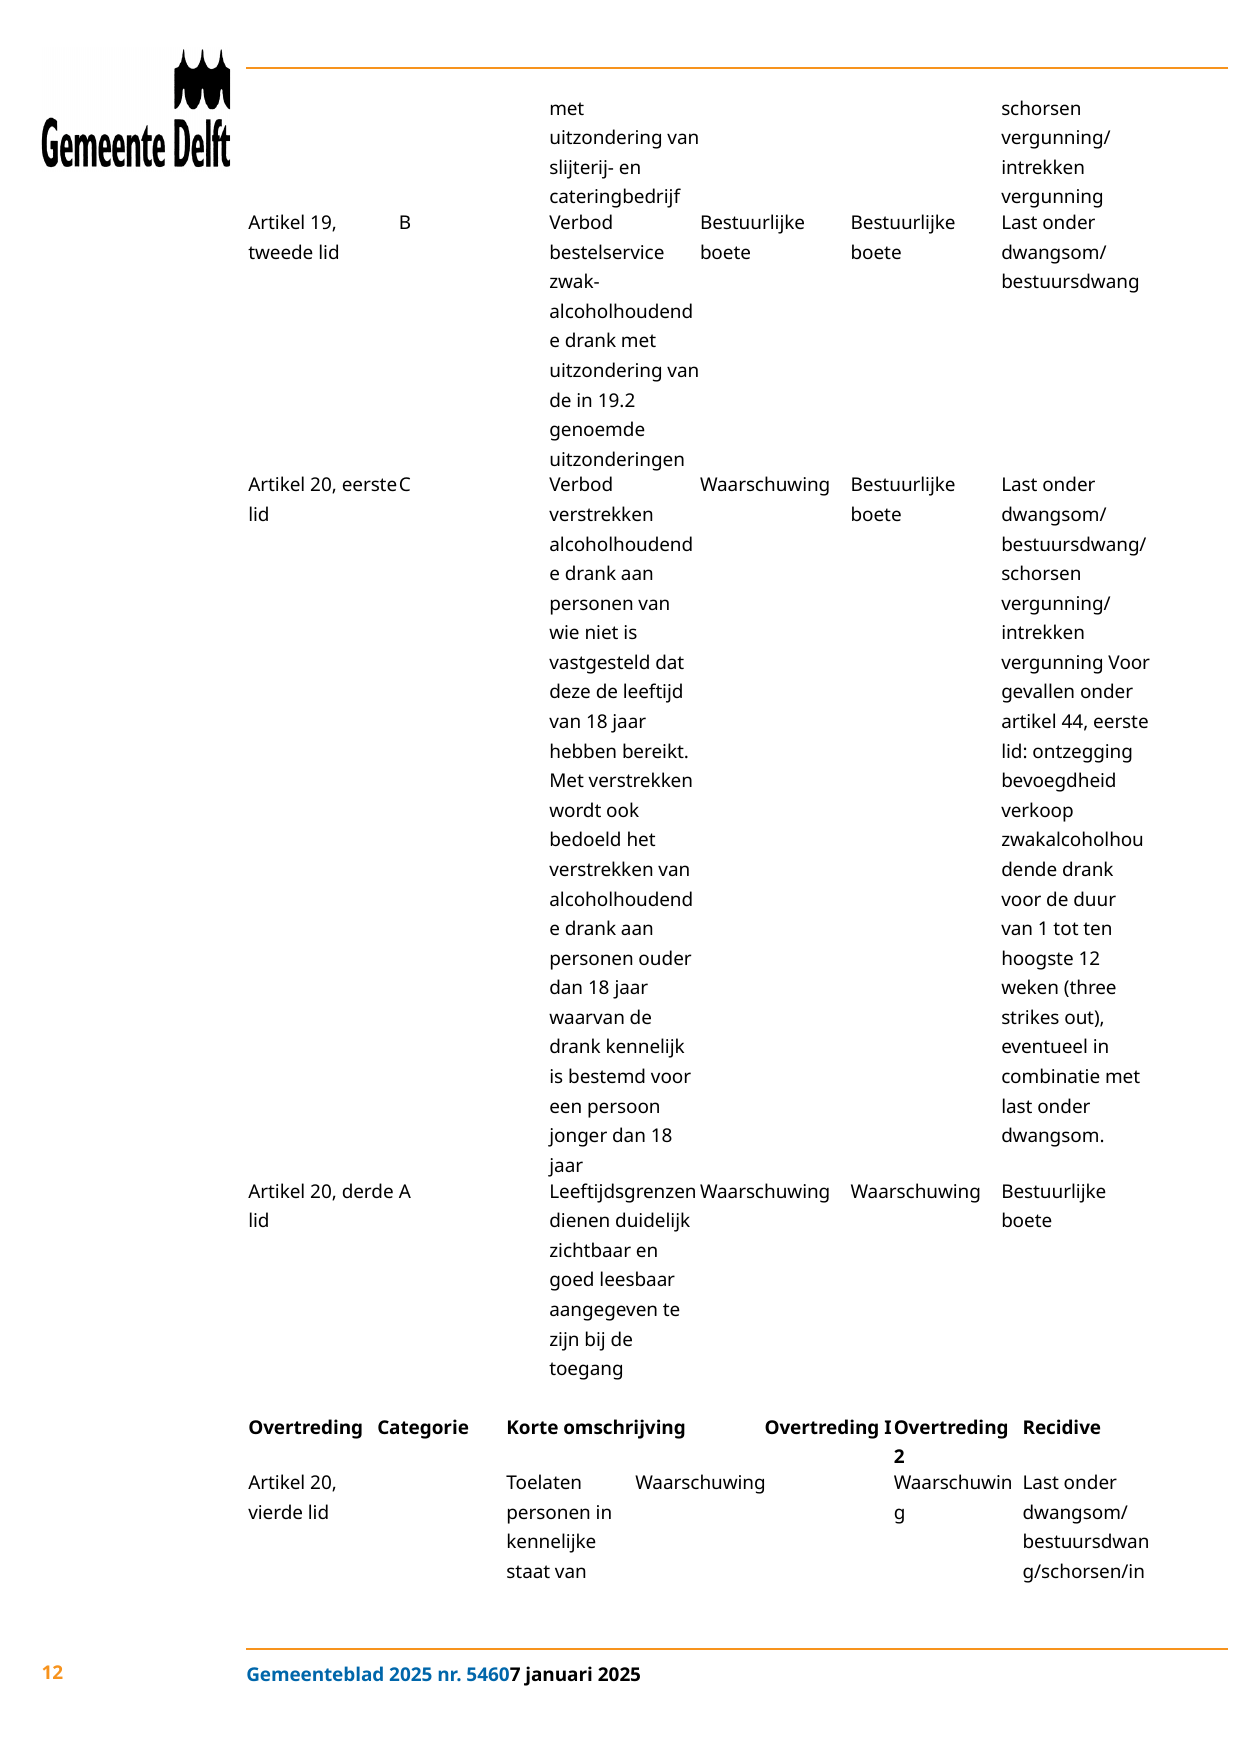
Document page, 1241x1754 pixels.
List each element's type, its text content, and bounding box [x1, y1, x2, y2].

table_cell Leeftijdsgrenzen dienen duidelijk zichtbaar en goed leesbaar aangegeven te zijn bij de toegang [549, 1178, 700, 1381]
table_cell [248, 95, 398, 209]
table_header Recidive [1023, 1414, 1152, 1469]
table_cell Waarschuwing [635, 1469, 893, 1584]
table_header Categorie [377, 1414, 506, 1469]
table_header Korte omschrijving [506, 1414, 764, 1469]
table_cell Waarschuwing [850, 1178, 1001, 1381]
table_cell [850, 95, 1001, 209]
table_cell Bestuurlijke boete [700, 209, 850, 472]
table_cell Artikel 20, vierde lid [248, 1469, 377, 1584]
table_cell Artikel 20, derde lid [248, 1178, 398, 1381]
table_cell Last onder dwangsom/ bestuursdwang/schorsen/in [1023, 1469, 1152, 1584]
table_cell Bestuurlijke boete [850, 209, 1001, 472]
table_cell B [399, 209, 549, 472]
table_cell Last onder dwangsom/ bestuursdwang [1001, 209, 1152, 472]
table_cell Waarschuwing [700, 472, 850, 1178]
table_cell met uitzondering van slijterij- en cateringbedrijf [549, 95, 700, 209]
table_cell A [399, 1178, 549, 1381]
table_cell Last onder dwangsom/ bestuursdwang/ schorsen vergunning/ intrekken vergunning Voor gevallen onder artikel 44, eerste lid: ontzegging bevoegdheid verkoop zwakalcoholhoudende drank voor de duur van 1 tot ten hoogste 12 weken (three strikes out), eventueel in combinatie met last onder dwangsom. [1001, 472, 1152, 1178]
table_cell Toelaten personen in kennelijke staat van [506, 1469, 635, 1584]
table_header Overtreding 2 [894, 1414, 1022, 1469]
table_cell Waarschuwing [700, 1178, 850, 1381]
table_cell Verbod bestelservice zwak-alcoholhoudende drank met uitzondering van de in 19.2 genoemde uitzonderingen [549, 209, 700, 472]
table_cell Artikel 19, tweede lid [248, 209, 398, 472]
table_cell schorsen vergunning/ intrekken vergunning [1001, 95, 1152, 209]
table_header Overtreding [248, 1414, 377, 1469]
table_cell Verbod verstrekken alcoholhoudende drank aan personen van wie niet is vastgesteld dat deze de leeftijd van 18 jaar hebben bereikt. Met verstrekken wordt ook bedoeld het verstrekken van alcoholhoudende drank aan personen ouder dan 18 jaar waarvan de drank kennelijk is bestemd voor een persoon jonger dan 18 jaar [549, 472, 700, 1178]
table_cell [377, 1469, 506, 1584]
table_cell Bestuurlijke boete [1001, 1178, 1152, 1381]
table_cell Artikel 20, eerste lid [248, 472, 398, 1178]
table_cell Waarschuwing [894, 1469, 1022, 1584]
table_cell Bestuurlijke boete [850, 472, 1001, 1178]
table_header Overtreding I [764, 1414, 893, 1469]
picture [41, 47, 231, 172]
table_cell [399, 95, 549, 209]
table_cell C [399, 472, 549, 1178]
table_cell [700, 95, 850, 209]
